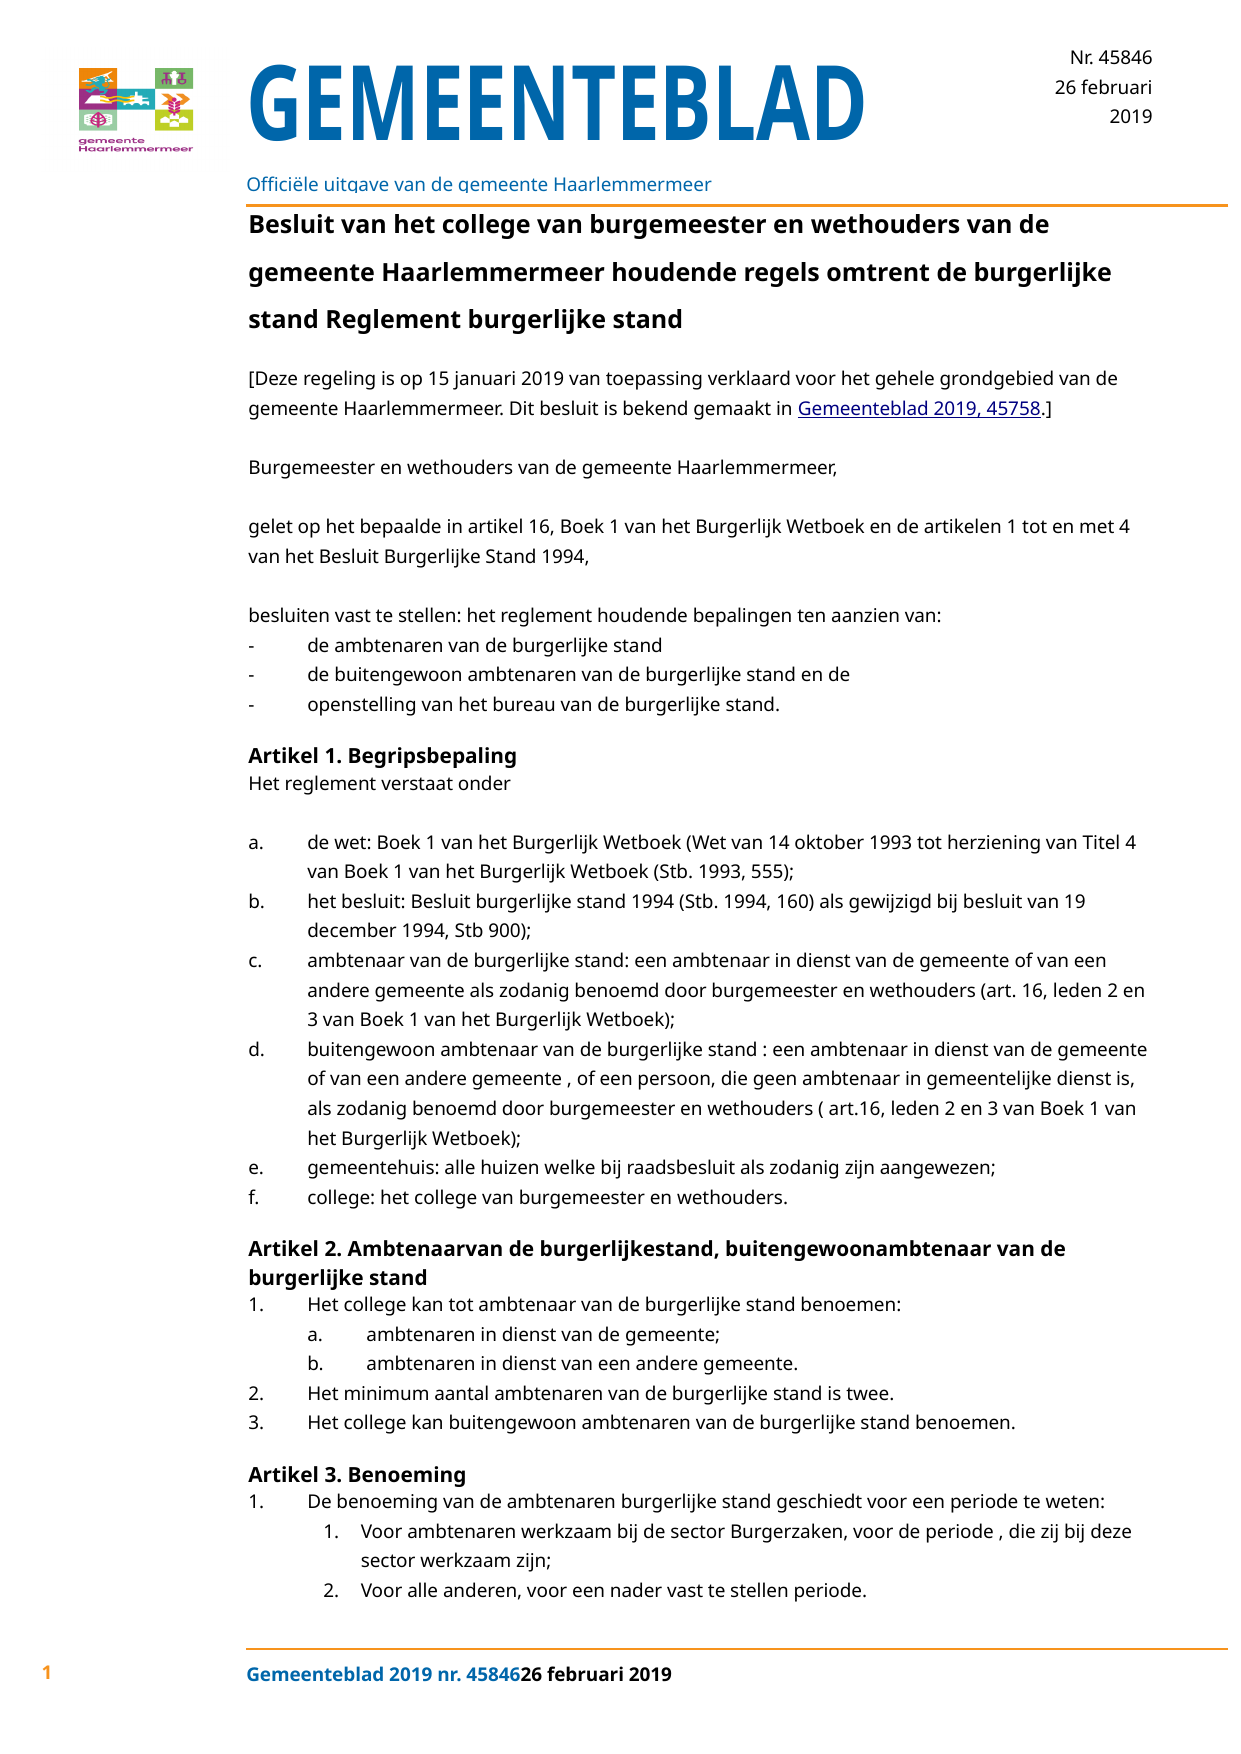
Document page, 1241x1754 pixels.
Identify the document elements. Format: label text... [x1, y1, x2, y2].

text Artikel 1. Begripsbepaling [248, 741, 1152, 770]
list college: het college van burgemeester en wethouders. [248, 1184, 1152, 1210]
list buitengewoon ambtenaar van de burgerlijke stand : een ambtenaar in dienst van de gemeente of van een andere gemeente , of een persoon, die geen ambtenaar in gemeentelijke dienst is, als zodanig benoemd door burgemeester en wethouders ( art.16, leden 2 en 3 van Boek 1 van het Burgerlijk Wetboek); [248, 1036, 1152, 1151]
list ambtenaren in dienst van de gemeente; [307, 1321, 1152, 1347]
list Voor ambtenaren werkzaam bij de sector Burgerzaken, voor de periode , die zij bij deze sector werkzaam zijn; [323, 1518, 1152, 1573]
text besluiten vast te stellen: het reglement houdende bepalingen ten aanzien van: [248, 602, 1152, 628]
text Het reglement verstaat onder [248, 770, 1152, 796]
text Burgemeester en wethouders van de gemeente Haarlemmermeer, [248, 454, 1152, 480]
text Besluit van het college van burgemeester en wethouders van de gemeente Haarlemmermeer houdende regels omtrent de burgerlijke stand Reglement burgerlijke stand [248, 207, 1152, 336]
text gelet op het bepaalde in artikel 16, Boek 1 van het Burgerlijk Wetboek en de artikelen 1 tot en met 4 van het Besluit Burgerlijke Stand 1994, [248, 513, 1152, 569]
list Het minimum aantal ambtenaren van de burgerlijke stand is twee. [248, 1380, 1152, 1406]
text [Deze regeling is op 15 januari 2019 van toepassing verklaard voor het gehele grondgebied van de gemeente Haarlemmermeer. Dit besluit is bekend gemaakt in Gemeenteblad 2019, 45758.] [248, 366, 1152, 421]
picture [41, 47, 231, 172]
list gemeentehuis: alle huizen welke bij raadsbesluit als zodanig zijn aangewezen; [248, 1154, 1152, 1180]
list ambtenaar van de burgerlijke stand: een ambtenaar in dienst van de gemeente of van een andere gemeente als zodanig benoemd door burgemeester en wethouders (art. 16, leden 2 en 3 van Boek 1 van het Burgerlijk Wetboek); [248, 947, 1152, 1032]
list de wet: Boek 1 van het Burgerlijk Wetboek (Wet van 14 oktober 1993 tot herziening van Titel 4 van Boek 1 van het Burgerlijk Wetboek (Stb. 1993, 555); [248, 829, 1152, 884]
list de buitengewoon ambtenaren van de burgerlijke stand en de [248, 661, 1152, 687]
list het besluit: Besluit burgerlijke stand 1994 (Stb. 1994, 160) als gewijzigd bij besluit van 19 december 1994, Stb 900); [248, 888, 1152, 943]
text Artikel 2. Ambtenaarvan de burgerlijkestand, buitengewoonambtenaar van de burgerlijke stand [248, 1234, 1152, 1291]
list Voor alle anderen, voor een nader vast te stellen periode. [323, 1577, 1152, 1603]
text Artikel 3. Benoeming [248, 1460, 1152, 1488]
list openstelling van het bureau van de burgerlijke stand. [248, 691, 1152, 717]
list De benoeming van de ambtenaren burgerlijke stand geschiedt voor een periode te weten: [248, 1488, 1152, 1514]
list Het college kan tot ambtenaar van de burgerlijke stand benoemen: [248, 1291, 1152, 1317]
list ambtenaren in dienst van een andere gemeente. [307, 1350, 1152, 1376]
list de ambtenaren van de burgerlijke stand [248, 632, 1152, 657]
list Het college kan buitengewoon ambtenaren van de burgerlijke stand benoemen. [248, 1409, 1152, 1435]
